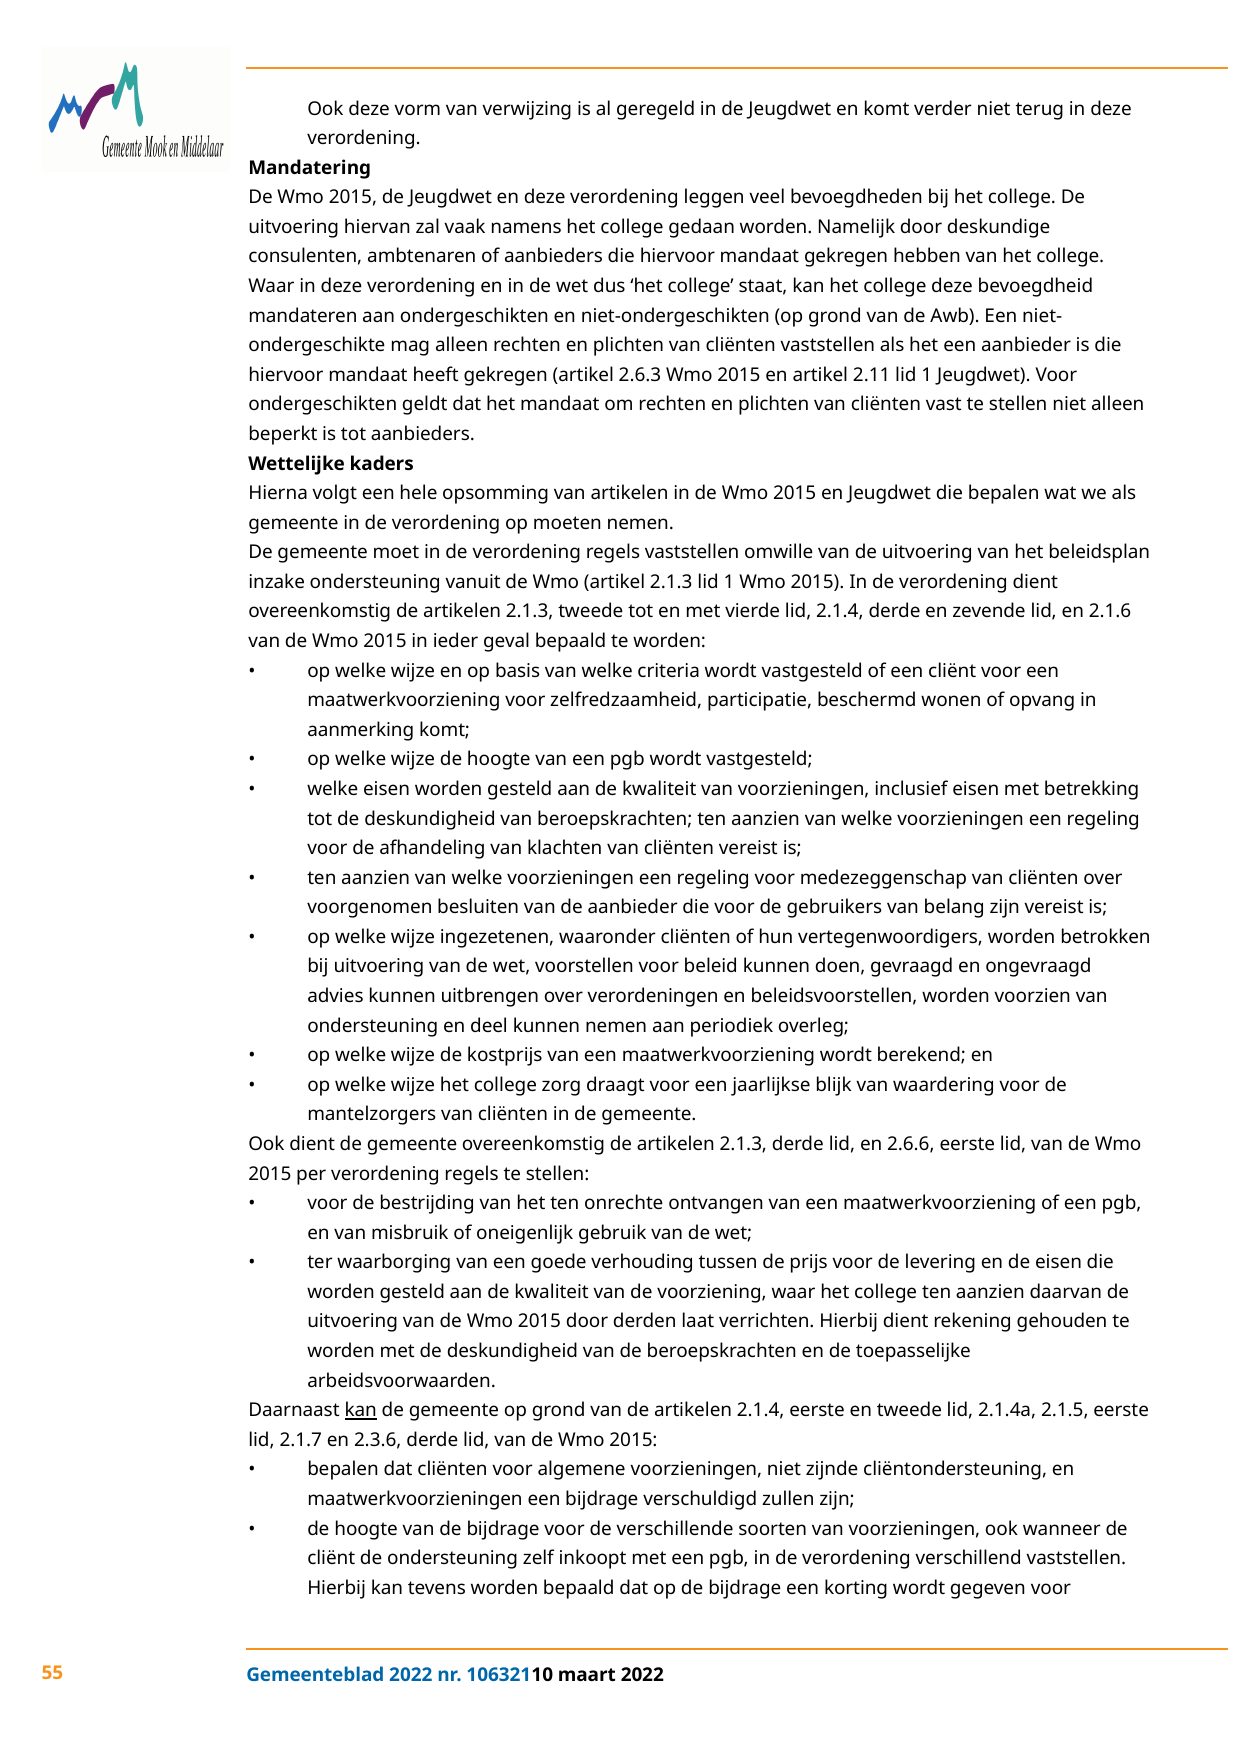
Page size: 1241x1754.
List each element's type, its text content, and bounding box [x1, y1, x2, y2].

list ter waarborging van een goede verhouding tussen de prijs voor de levering en de eisen die worden gesteld aan de kwaliteit van de voorziening, waar het college ten aanzien daarvan de uitvoering van de Wmo 2015 door derden laat verrichten. Hierbij dient rekening gehouden te worden met de deskundigheid van de beroepskrachten en de toepasselijke arbeidsvoorwaarden. [248, 1248, 1152, 1393]
list bepalen dat cliënten voor algemene voorzieningen, niet zijnde cliëntondersteuning, en maatwerkvoorzieningen een bijdrage verschuldigd zullen zijn; [248, 1456, 1152, 1511]
picture [41, 47, 231, 172]
list op welke wijze en op basis van welke criteria wordt vastgesteld of een cliënt voor een maatwerkvoorziening voor zelfredzaamheid, participatie, beschermd wonen of opvang in aanmerking komt; [248, 657, 1152, 742]
list Ook deze vorm van verwijzing is al geregeld in de Jeugdwet en komt verder niet terug in deze verordening. [248, 95, 1152, 150]
text Daarnaast kan de gemeente op grond van de artikelen 2.1.4, eerste en tweede lid, 2.1.4a, 2.1.5, eerste lid, 2.1.7 en 2.3.6, derde lid, van de Wmo 2015: [248, 1396, 1152, 1452]
list op welke wijze de kostprijs van een maatwerkvoorziening wordt berekend; en [248, 1041, 1152, 1067]
text Wettelijke kaders [248, 450, 1152, 476]
list op welke wijze het college zorg draagt voor een jaarlijkse blijk van waardering voor de mantelzorgers van cliënten in de gemeente. [248, 1071, 1152, 1126]
list ten aanzien van welke voorzieningen een regeling voor medezeggenschap van cliënten over voorgenomen besluiten van de aanbieder die voor de gebruikers van belang zijn vereist is; [248, 864, 1152, 919]
text Ook dient de gemeente overeenkomstig de artikelen 2.1.3, derde lid, en 2.6.6, eerste lid, van de Wmo 2015 per verordening regels te stellen: [248, 1130, 1152, 1186]
list welke eisen worden gesteld aan de kwaliteit van voorzieningen, inclusief eisen met betrekking tot de deskundigheid van beroepskrachten; ten aanzien van welke voorzieningen een regeling voor de afhandeling van klachten van cliënten vereist is; [248, 775, 1152, 860]
list voor de bestrijding van het ten onrechte ontvangen van een maatwerkvoorziening of een pgb, en van misbruik of oneigenlijk gebruik van de wet; [248, 1189, 1152, 1245]
text De gemeente moet in de verordening regels vaststellen omwille van de uitvoering van het beleidsplan inzake ondersteuning vanuit de Wmo (artikel 2.1.3 lid 1 Wmo 2015). In de verordening dient overeenkomstig de artikelen 2.1.3, tweede tot en met vierde lid, 2.1.4, derde en zevende lid, en 2.1.6 van de Wmo 2015 in ieder geval bepaald te worden: [248, 538, 1152, 653]
list op welke wijze ingezetenen, waaronder cliënten of hun vertegenwoordigers, worden betrokken bij uitvoering van de wet, voorstellen voor beleid kunnen doen, gevraagd en ongevraagd advies kunnen uitbrengen over verordeningen en beleidsvoorstellen, worden voorzien van ondersteuning en deel kunnen nemen aan periodiek overleg; [248, 923, 1152, 1038]
list op welke wijze de hoogte van een pgb wordt vastgesteld; [248, 746, 1152, 771]
text De Wmo 2015, de Jeugdwet en deze verordening leggen veel bevoegdheden bij het college. De uitvoering hiervan zal vaak namens het college gedaan worden. Namelijk door deskundige consulenten, ambtenaren of aanbieders die hiervoor mandaat gekregen hebben van het college. Waar in deze verordening en in de wet dus ‘het college’ staat, kan het college deze bevoegdheid mandateren aan ondergeschikten en niet-ondergeschikten (op grond van de Awb). Een niet-ondergeschikte mag alleen rechten en plichten van cliënten vaststellen als het een aanbieder is die hiervoor mandaat heeft gekregen (artikel 2.6.3 Wmo 2015 en artikel 2.11 lid 1 Jeugdwet). Voor ondergeschikten geldt dat het mandaat om rechten en plichten van cliënten vast te stellen niet alleen beperkt is tot aanbieders. [248, 183, 1152, 446]
text Mandatering [248, 154, 1152, 180]
text Hierna volgt een hele opsomming van artikelen in de Wmo 2015 en Jeugdwet die bepalen wat we als gemeente in de verordening op moeten nemen. [248, 479, 1152, 535]
list de hoogte van de bijdrage voor de verschillende soorten van voorzieningen, ook wanneer de cliënt de ondersteuning zelf inkoopt met een pgb, in de verordening verschillend vaststellen. Hierbij kan tevens worden bepaald dat op de bijdrage een korting wordt gegeven voor [248, 1515, 1152, 1600]
